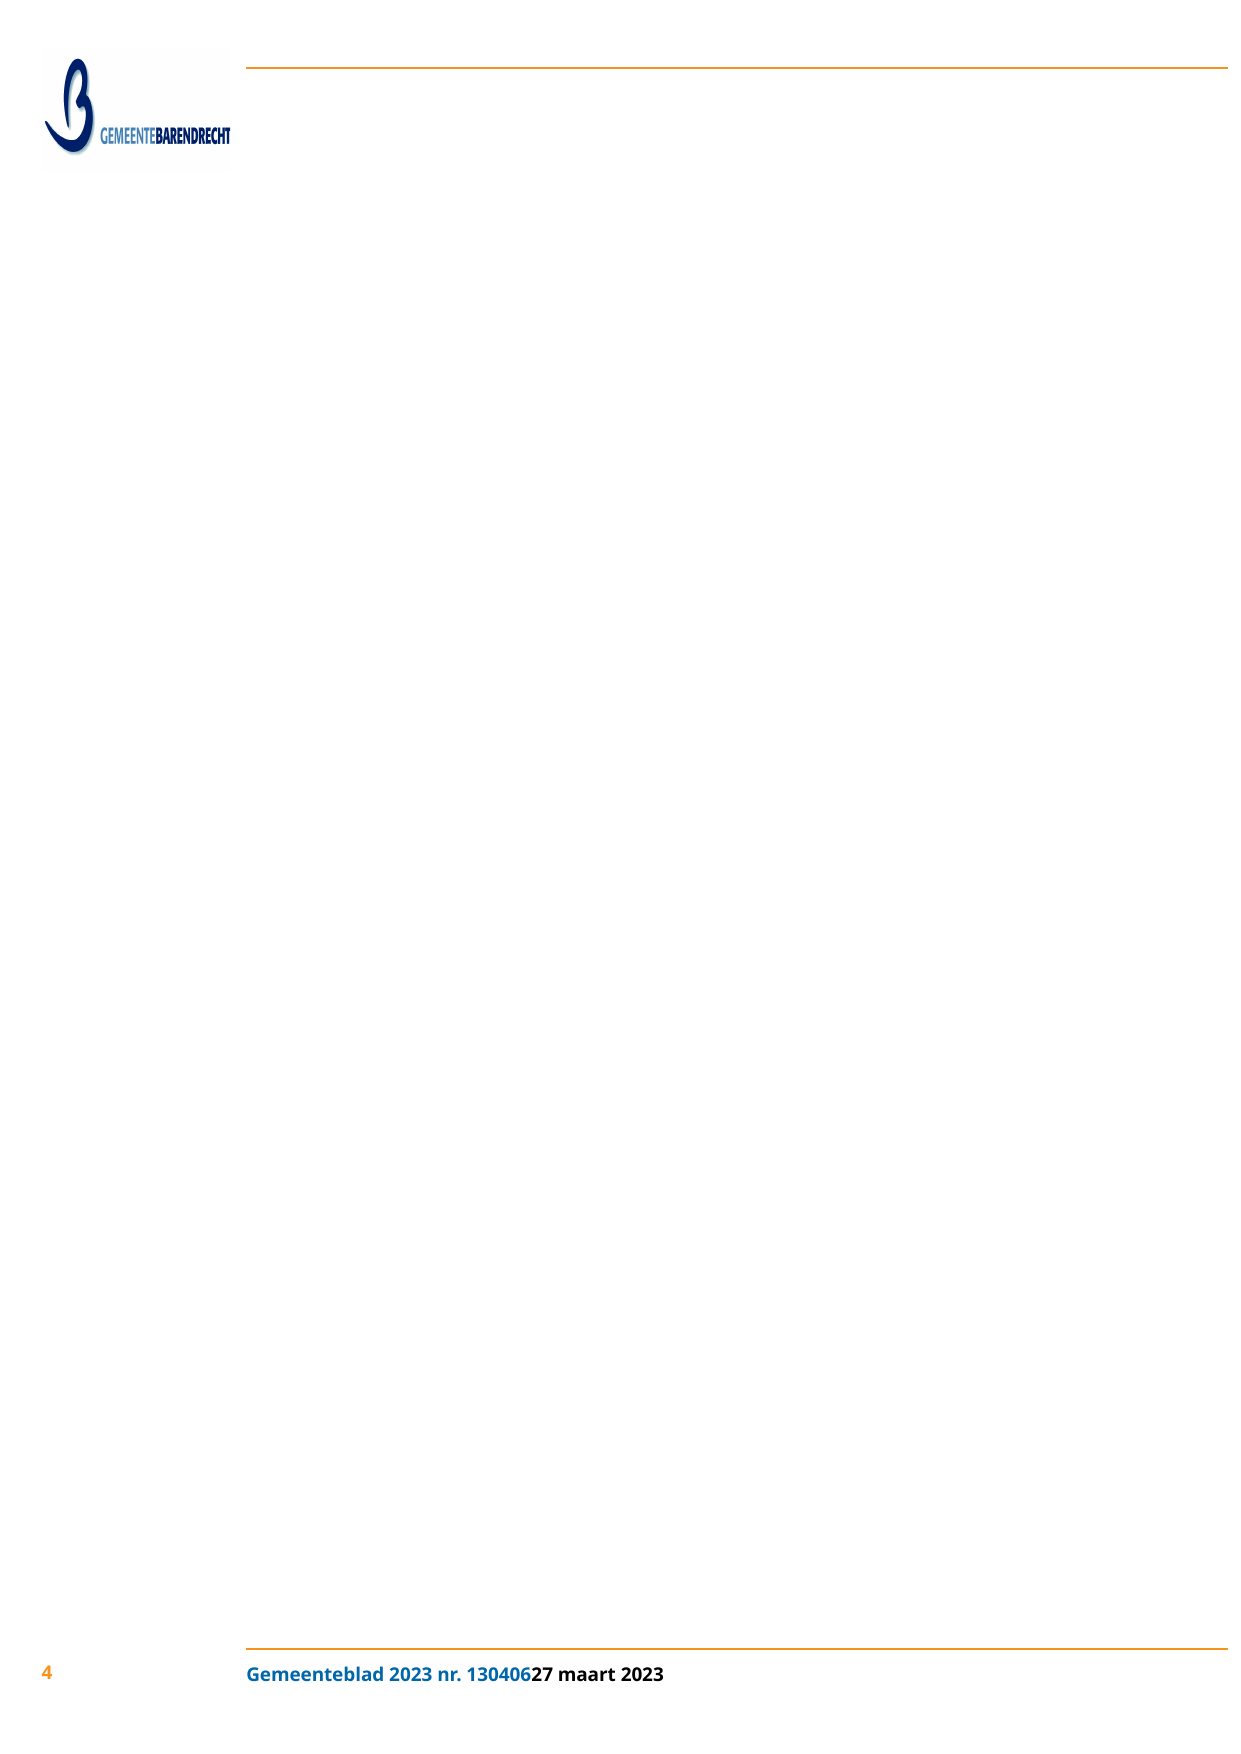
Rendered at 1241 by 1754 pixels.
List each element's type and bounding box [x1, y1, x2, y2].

picture [41, 47, 231, 172]
